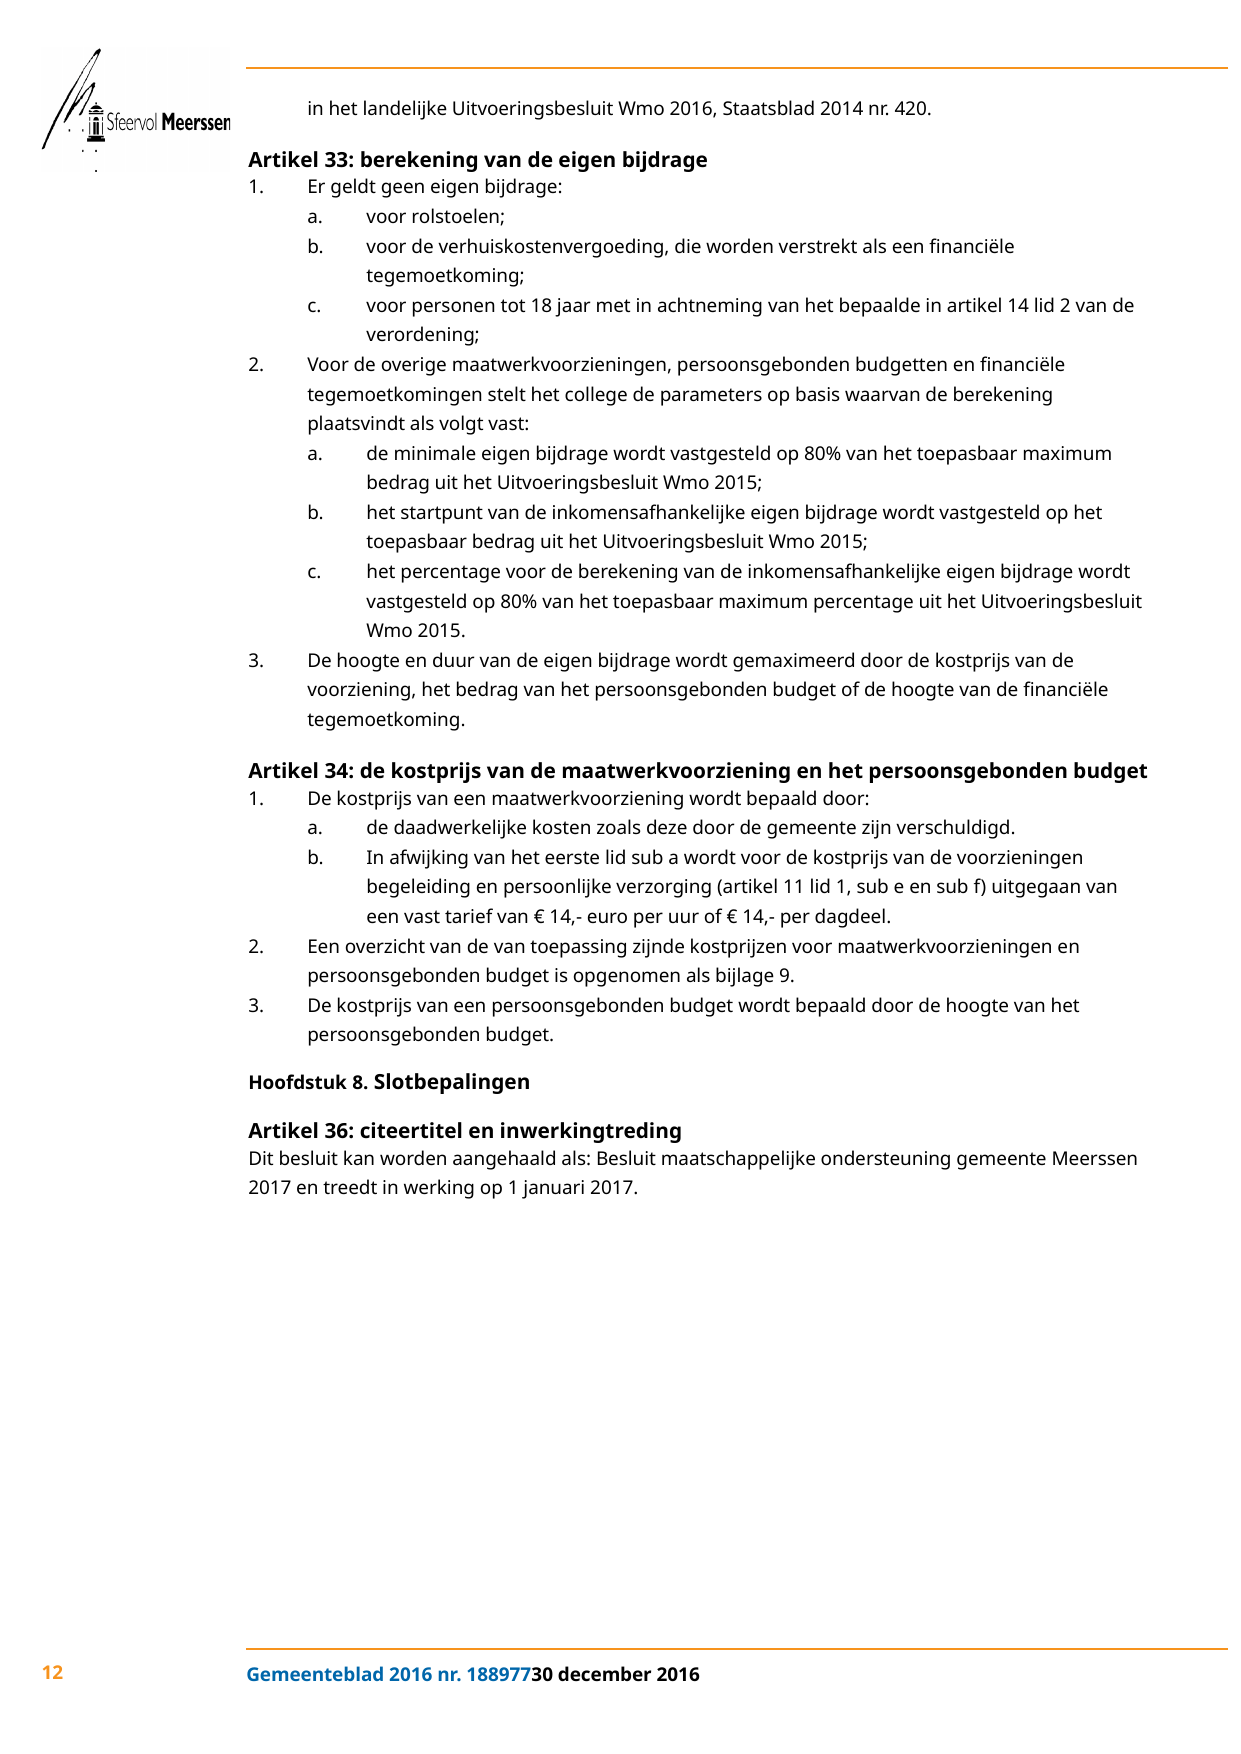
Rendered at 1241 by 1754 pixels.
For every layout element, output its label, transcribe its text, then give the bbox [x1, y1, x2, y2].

list Voor de overige maatwerkvoorzieningen, persoonsgebonden budgetten en financiële tegemoetkomingen stelt het college de parameters op basis waarvan de berekening plaatsvindt als volgt vast: [248, 351, 1152, 436]
list voor de verhuiskostenvergoeding, die worden verstrekt als een financiële tegemoetkoming; [307, 233, 1152, 288]
list voor personen tot 18 jaar met in achtneming van het bepaalde in artikel 14 lid 2 van de verordening; [307, 292, 1152, 347]
list het startpunt van de inkomensafhankelijke eigen bijdrage wordt vastgesteld op het toepasbaar bedrag uit het Uitvoeringsbesluit Wmo 2015; [307, 499, 1152, 554]
list In afwijking van het eerste lid sub a wordt voor de kostprijs van de voorzieningen begeleiding en persoonlijke verzorging (artikel 11 lid 1, sub e en sub f) uitgegaan van een vast tarief van € 14,- euro per uur of € 14,- per dagdeel. [307, 844, 1152, 929]
text Artikel 34: de kostprijs van de maatwerkvoorziening en het persoonsgebonden budget [248, 757, 1152, 785]
list de minimale eigen bijdrage wordt vastgesteld op 80% van het toepasbaar maximum bedrag uit het Uitvoeringsbesluit Wmo 2015; [307, 440, 1152, 495]
list De kostprijs van een maatwerkvoorziening wordt bepaald door: [248, 785, 1152, 811]
list Een overzicht van de van toepassing zijnde kostprijzen voor maatwerkvoorzieningen en persoonsgebonden budget is opgenomen als bijlage 9. [248, 933, 1152, 988]
list in het landelijke Uitvoeringsbesluit Wmo 2016, Staatsblad 2014 nr. 420. [248, 95, 1152, 121]
list het percentage voor de berekening van de inkomensafhankelijke eigen bijdrage wordt vastgesteld op 80% van het toepasbaar maximum percentage uit het Uitvoeringsbesluit Wmo 2015. [307, 558, 1152, 643]
list De kostprijs van een persoonsgebonden budget wordt bepaald door de hoogte van het persoonsgebonden budget. [248, 992, 1152, 1047]
list Er geldt geen eigen bijdrage: [248, 174, 1152, 199]
list de daadwerkelijke kosten zoals deze door de gemeente zijn verschuldigd. [307, 814, 1152, 840]
text Artikel 36: citeertitel en inwerkingtreding [248, 1117, 1152, 1145]
picture [41, 47, 231, 172]
text Artikel 33: berekening van de eigen bijdrage [248, 145, 1152, 174]
list De hoogte en duur van de eigen bijdrage wordt gemaximeerd door de kostprijs van de voorziening, het bedrag van het persoonsgebonden budget of de hoogte van de financiële tegemoetkoming. [248, 647, 1152, 732]
text Hoofdstuk 8. Slotbepalingen [248, 1067, 1152, 1096]
list voor rolstoelen; [307, 203, 1152, 229]
text Dit besluit kan worden aangehaald als: Besluit maatschappelijke ondersteuning gemeente Meerssen 2017 en treedt in werking op 1 januari 2017. [248, 1145, 1152, 1200]
